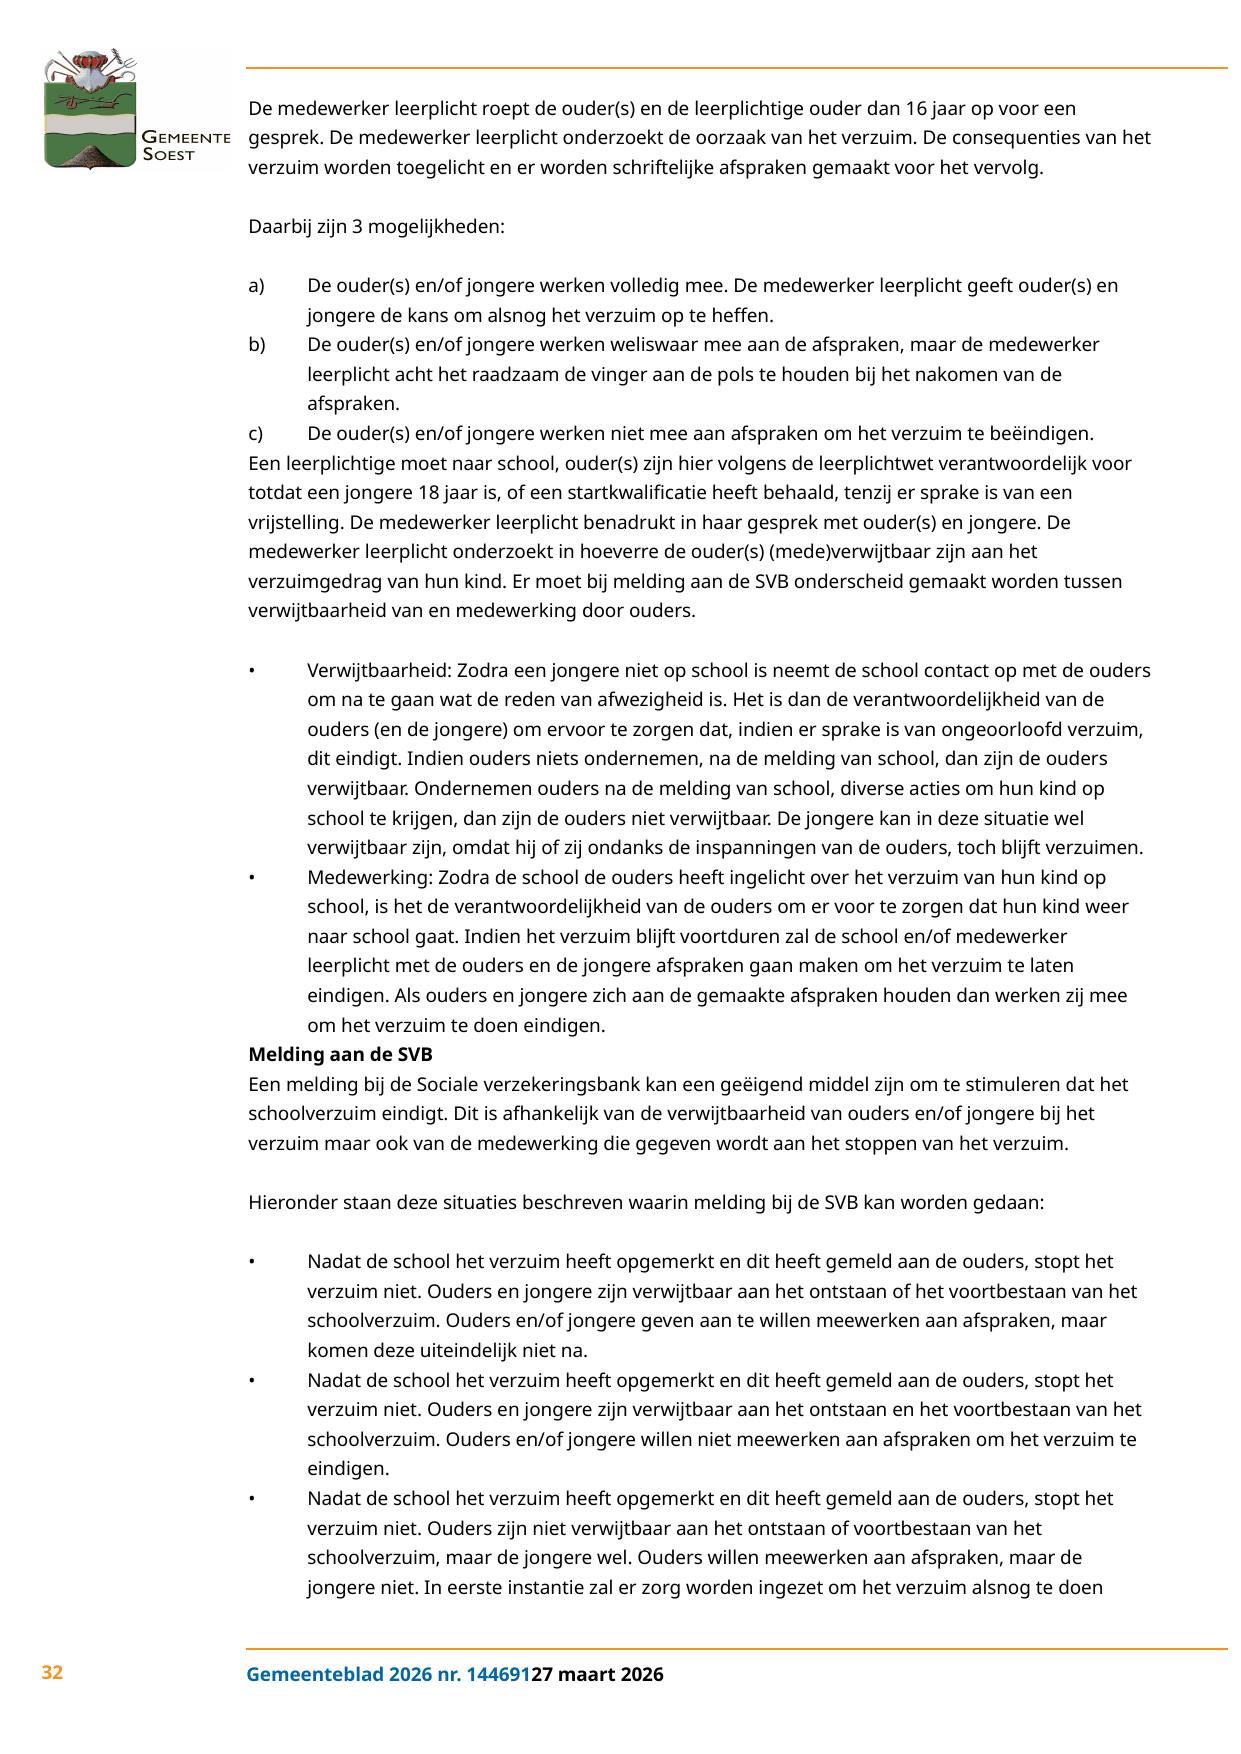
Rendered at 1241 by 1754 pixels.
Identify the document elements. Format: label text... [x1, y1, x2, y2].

text Daarbij zijn 3 mogelijkheden: [248, 213, 1152, 239]
text Melding aan de SVB [248, 1041, 1152, 1067]
list De ouder(s) en/of jongere werken volledig mee. De medewerker leerplicht geeft ouder(s) en jongere de kans om alsnog het verzuim op te heffen. [248, 272, 1152, 328]
list Nadat de school het verzuim heeft opgemerkt en dit heeft gemeld aan de ouders, stopt het verzuim niet. Ouders zijn niet verwijtbaar aan het ontstaan of voortbestaan van het schoolverzuim, maar de jongere wel. Ouders willen meewerken aan afspraken, maar de jongere niet. In eerste instantie zal er zorg worden ingezet om het verzuim alsnog te doen [248, 1485, 1152, 1600]
text Een leerplichtige moet naar school, ouder(s) zijn hier volgens de leerplichtwet verantwoordelijk voor totdat een jongere 18 jaar is, of een startkwalificatie heeft behaald, tenzij er sprake is van een vrijstelling. De medewerker leerplicht benadrukt in haar gesprek met ouder(s) en jongere. De medewerker leerplicht onderzoekt in hoeverre de ouder(s) (mede)verwijtbaar zijn aan het verzuimgedrag van hun kind. Er moet bij melding aan de SVB onderscheid gemaakt worden tussen verwijtbaarheid van en medewerking door ouders. [248, 450, 1152, 623]
list Nadat de school het verzuim heeft opgemerkt en dit heeft gemeld aan de ouders, stopt het verzuim niet. Ouders en jongere zijn verwijtbaar aan het ontstaan en het voortbestaan van het schoolverzuim. Ouders en/of jongere willen niet meewerken aan afspraken om het verzuim te eindigen. [248, 1367, 1152, 1481]
list De ouder(s) en/of jongere werken niet mee aan afspraken om het verzuim te beëindigen. [248, 420, 1152, 446]
list Nadat de school het verzuim heeft opgemerkt en dit heeft gemeld aan de ouders, stopt het verzuim niet. Ouders en jongere zijn verwijtbaar aan het ontstaan of het voortbestaan van het schoolverzuim. Ouders en/of jongere geven aan te willen meewerken aan afspraken, maar komen deze uiteindelijk niet na. [248, 1248, 1152, 1363]
list Medewerking: Zodra de school de ouders heeft ingelicht over het verzuim van hun kind op school, is het de verantwoordelijkheid van de ouders om er voor te zorgen dat hun kind weer naar school gaat. Indien het verzuim blijft voortduren zal de school en/of medewerker leerplicht met de ouders en de jongere afspraken gaan maken om het verzuim te laten eindigen. Als ouders en jongere zich aan de gemaakte afspraken houden dan werken zij mee om het verzuim te doen eindigen. [248, 864, 1152, 1038]
list Verwijtbaarheid: Zodra een jongere niet op school is neemt de school contact op met de ouders om na te gaan wat de reden van afwezigheid is. Het is dan de verantwoordelijkheid van de ouders (en de jongere) om ervoor te zorgen dat, indien er sprake is van ongeoorloofd verzuim, dit eindigt. Indien ouders niets ondernemen, na de melding van school, dan zijn de ouders verwijtbaar. Ondernemen ouders na de melding van school, diverse acties om hun kind op school te krijgen, dan zijn de ouders niet verwijtbaar. De jongere kan in deze situatie wel verwijtbaar zijn, omdat hij of zij ondanks de inspanningen van de ouders, toch blijft verzuimen. [248, 657, 1152, 860]
text Hieronder staan deze situaties beschreven waarin melding bij de SVB kan worden gedaan: [248, 1189, 1152, 1215]
list De ouder(s) en/of jongere werken weliswaar mee aan de afspraken, maar de medewerker leerplicht acht het raadzaam de vinger aan de pols te houden bij het nakomen van de afspraken. [248, 331, 1152, 416]
text De medewerker leerplicht roept de ouder(s) en de leerplichtige ouder dan 16 jaar op voor een gesprek. De medewerker leerplicht onderzoekt de oorzaak van het verzuim. De consequenties van het verzuim worden toegelicht en er worden schriftelijke afspraken gemaakt voor het vervolg. [248, 95, 1152, 180]
text Een melding bij de Sociale verzekeringsbank kan een geëigend middel zijn om te stimuleren dat het schoolverzuim eindigt. Dit is afhankelijk van de verwijtbaarheid van ouders en/of jongere bij het verzuim maar ook van de medewerking die gegeven wordt aan het stoppen van het verzuim. [248, 1071, 1152, 1156]
picture [41, 47, 231, 172]
